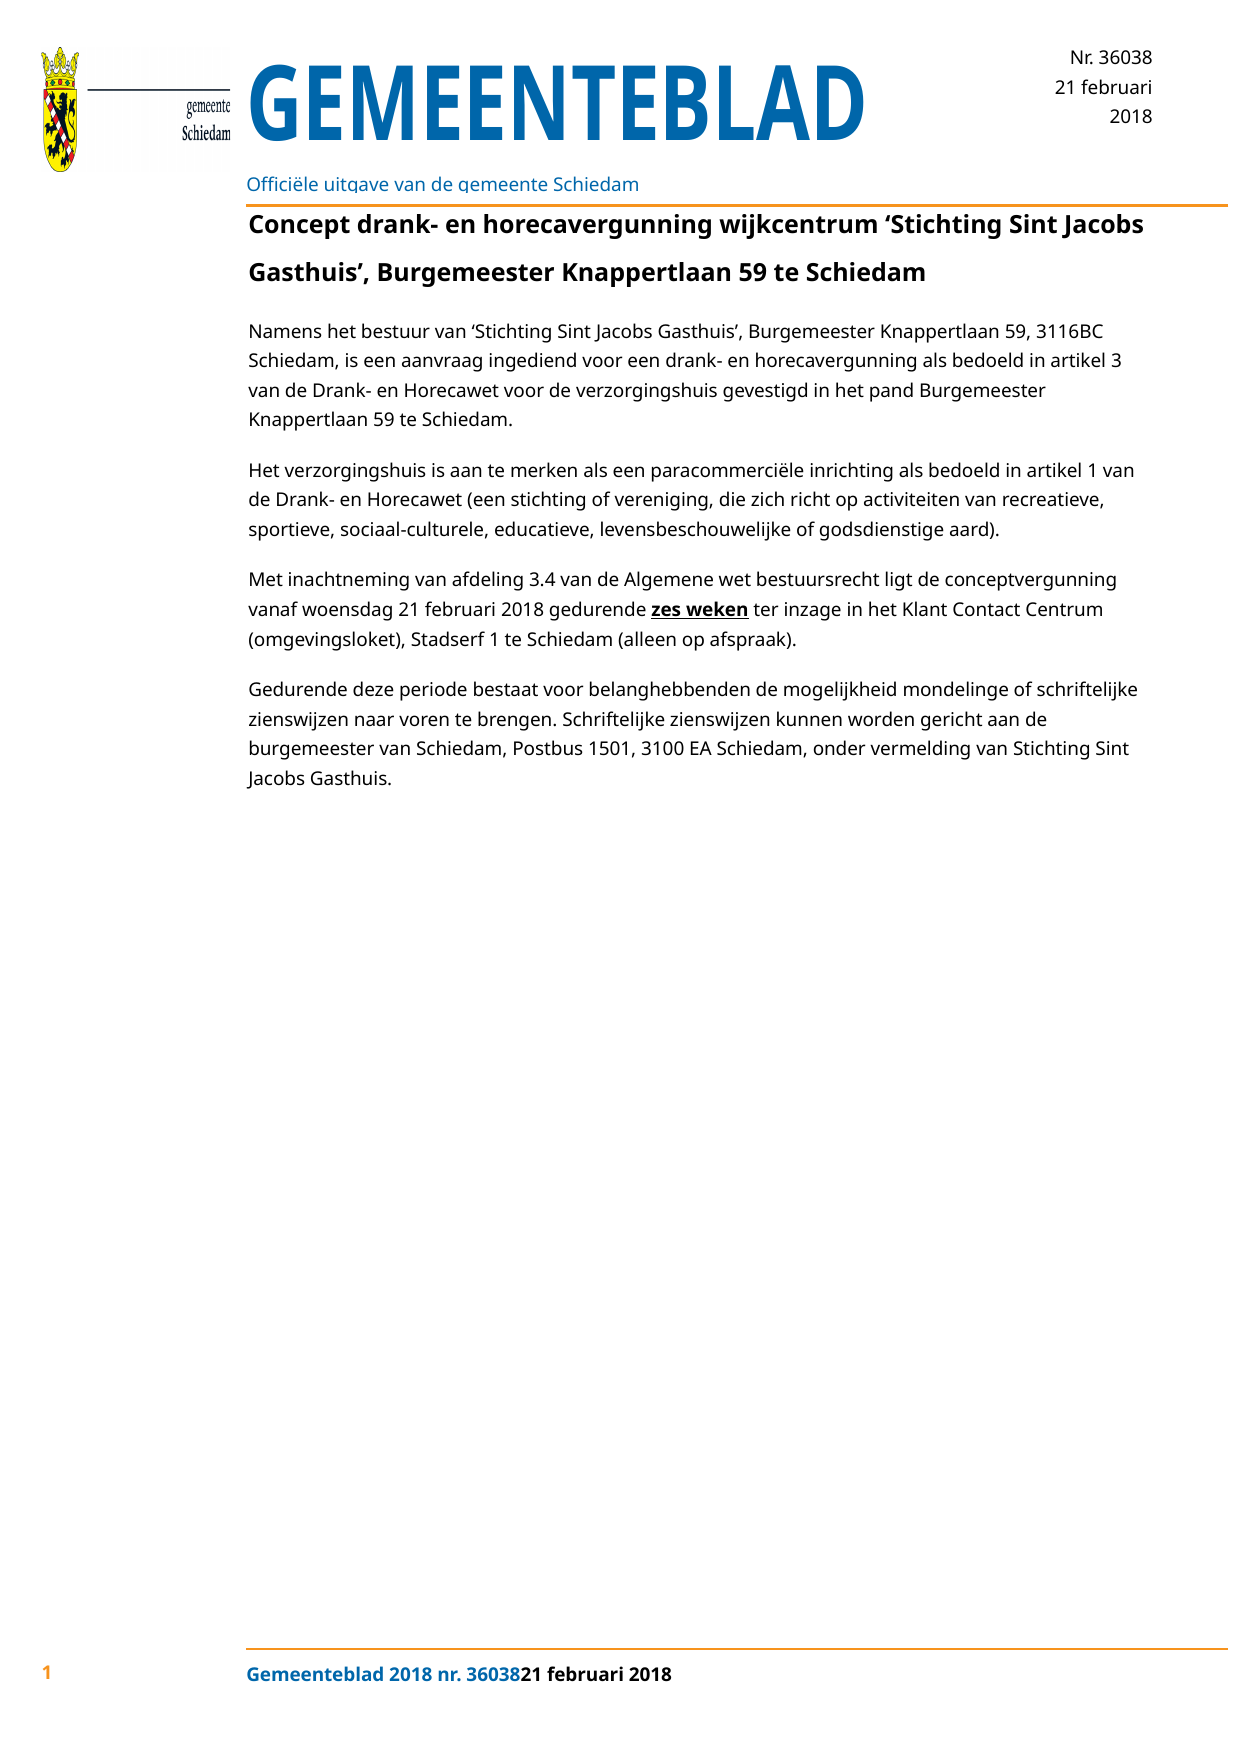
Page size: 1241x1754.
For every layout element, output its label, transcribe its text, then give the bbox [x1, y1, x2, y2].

text Concept drank- en horecavergunning wijkcentrum ‘Stichting Sint Jacobs Gasthuis’, Burgemeester Knappertlaan 59 te Schiedam [248, 207, 1152, 288]
picture [41, 47, 231, 172]
text Met inachtneming van afdeling 3.4 van de Algemene wet bestuursrecht ligt de conceptvergunning vanaf woensdag 21 februari 2018 gedurende zes weken ter inzage in het Klant Contact Centrum (omgevingsloket), Stadserf 1 te Schiedam (alleen op afspraak). [248, 567, 1152, 652]
text Namens het bestuur van ‘Stichting Sint Jacobs Gasthuis’, Burgemeester Knappertlaan 59, 3116BC Schiedam, is een aanvraag ingediend voor een drank- en horecavergunning als bedoeld in artikel 3 van de Drank- en Horecawet voor de verzorgingshuis gevestigd in het pand Burgemeester Knappertlaan 59 te Schiedam. [248, 318, 1152, 432]
text Het verzorgingshuis is aan te merken als een paracommerciële inrichting als bedoeld in artikel 1 van de Drank- en Horecawet (een stichting of vereniging, die zich richt op activiteiten van recreatieve, sportieve, sociaal-culturele, educatieve, levensbeschouwelijke of godsdienstige aard). [248, 457, 1152, 542]
text Gedurende deze periode bestaat voor belanghebbenden de mogelijkheid mondelinge of schriftelijke zienswijzen naar voren te brengen. Schriftelijke zienswijzen kunnen worden gericht aan de burgemeester van Schiedam, Postbus 1501, 3100 EA Schiedam, onder vermelding van Stichting Sint Jacobs Gasthuis. [248, 676, 1152, 791]
